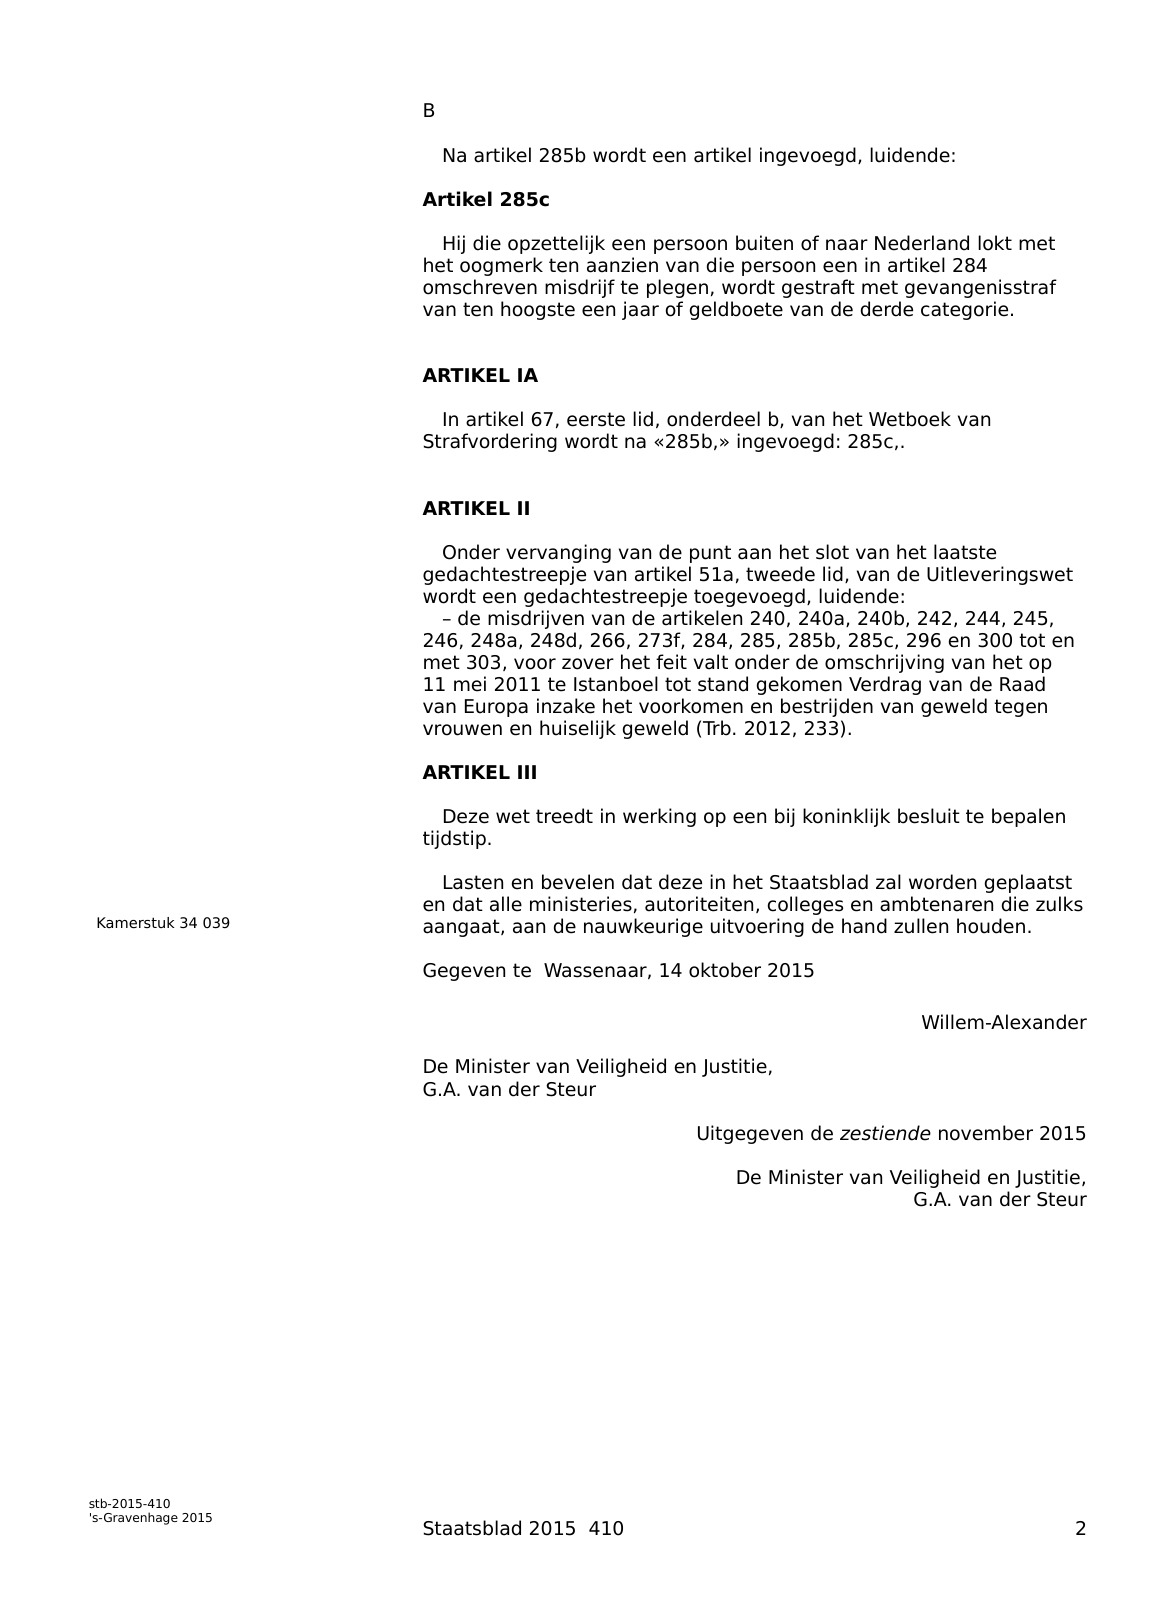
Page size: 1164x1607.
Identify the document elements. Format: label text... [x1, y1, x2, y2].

subtitle ARTIKEL IA [422, 365, 1087, 387]
text De Minister van Veiligheid en Justitie, G.A. van der Steur [422, 1167, 1087, 1211]
text Deze wet treedt in werking op een bij koninklijk besluit te bepalen tijdstip. [422, 806, 1087, 850]
text Willem-Alexander [422, 1012, 1087, 1034]
text In artikel 67, eerste lid, onderdeel b, van het Wetboek van Strafvordering wordt na «285b,» ingevoegd: 285c,. [422, 409, 1087, 453]
subtitle ARTIKEL II [422, 498, 1087, 520]
text Hij die opzettelijk een persoon buiten of naar Nederland lokt met het oogmerk ten aanzien van die persoon een in artikel 284 omschreven misdrijf te plegen, wordt gestraft met gevangenisstraf van ten hoogste een jaar of geldboete van de derde categorie. [422, 233, 1087, 321]
text Kamerstuk 34 039 [77, 915, 396, 932]
subtitle ARTIKEL III [422, 762, 1087, 784]
subtitle Artikel 285c [422, 189, 1087, 211]
text – de misdrijven van de artikelen 240, 240a, 240b, 242, 244, 245, 246, 248a, 248d, 266, 273f, 284, 285, 285b, 285c, 296 en 300 tot en met 303, voor zover het feit valt onder de omschrijving van het op 11 mei 2011 te Istanboel tot stand gekomen Verdrag van de Raad van Europa inzake het voorkomen en bestrijden van geweld tegen vrouwen en huiselijk geweld (Trb. 2012, 233). [422, 608, 1087, 740]
text stb-2015-410 [88, 1497, 323, 1511]
text B [422, 100, 1087, 122]
text Uitgegeven de zestiende november 2015 [422, 1123, 1087, 1144]
text Na artikel 285b wordt een artikel ingevoegd, luidende: [422, 144, 1087, 167]
text De Minister van Veiligheid en Justitie, G.A. van der Steur [422, 1056, 1087, 1100]
text Lasten en bevelen dat deze in het Staatsblad zal worden geplaatst en dat alle ministeries, autoriteiten, colleges en ambtenaren die zulks aangaat, aan de nauwkeurige uitvoering de hand zullen houden. [422, 872, 1087, 938]
text Gegeven te Wassenaar, 14 oktober 2015 [422, 960, 1087, 982]
text Onder vervanging van de punt aan het slot van het laatste gedachtestreepje van artikel 51a, tweede lid, van de Uitleveringswet wordt een gedachtestreepje toegevoegd, luidende: [422, 542, 1087, 608]
text 's-Gravenhage 2015 [88, 1511, 323, 1525]
